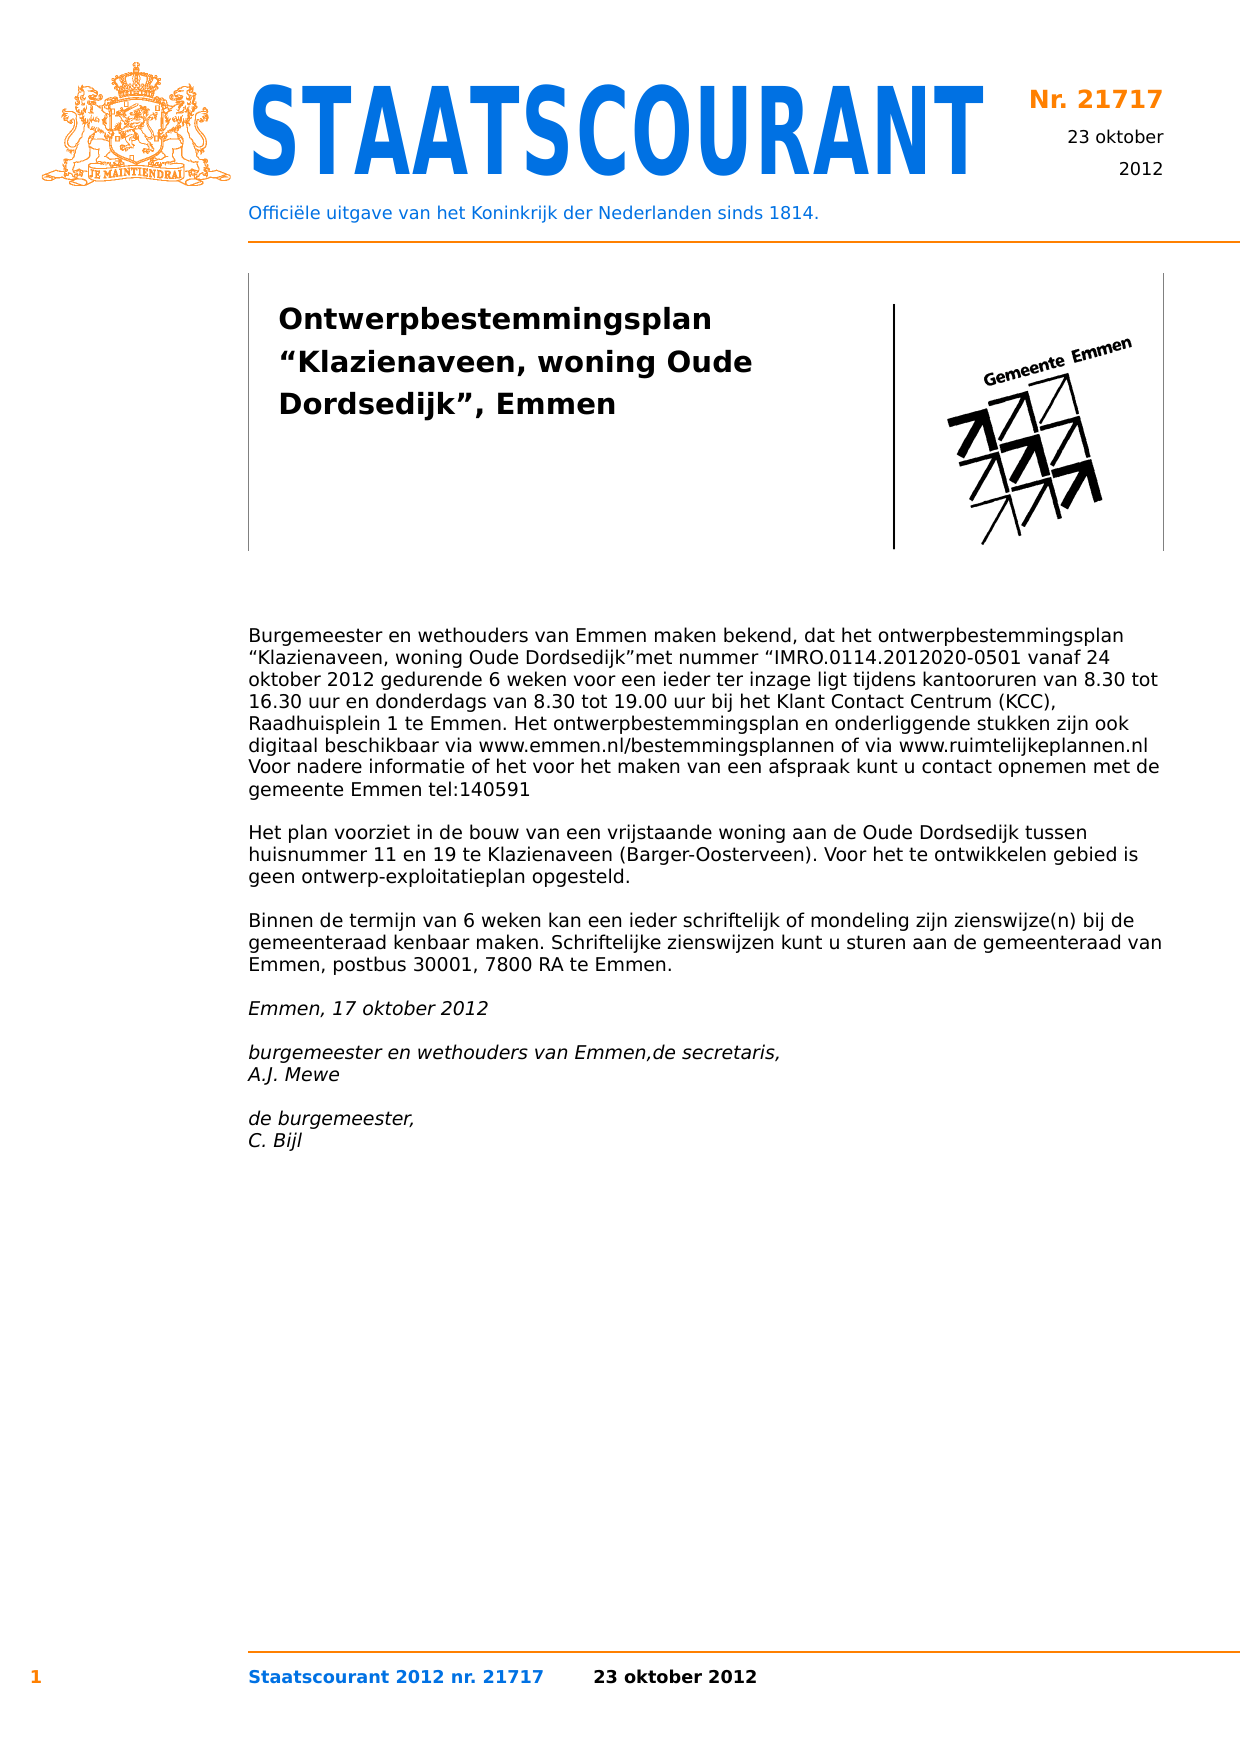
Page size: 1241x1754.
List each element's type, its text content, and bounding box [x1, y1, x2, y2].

text Burgemeester en wethouders van Emmen maken bekend, dat het ontwerpbestemmingsplan “Klazienaveen, woning Oude Dordsedijk”met nummer “IMRO.0114.2012020-0501 vanaf 24 oktober 2012 gedurende 6 weken voor een ieder ter inzage ligt tijdens kantooruren van 8.30 tot 16.30 uur en donderdags van 8.30 tot 19.00 uur bij het Klant Contact Centrum (KCC), Raadhuisplein 1 te Emmen. Het ontwerpbestemmingsplan en onderliggende stukken zijn ook digitaal beschikbaar via www.emmen.nl/bestemmingsplannen of via www.ruimtelijkeplannen.nl Voor nadere informatie of het voor het maken van een afspraak kunt u contact opnemen met de gemeente Emmen tel:140591 [248, 624, 1163, 800]
subtitle Ontwerpbestemmingsplan “Klazienaveen, woning Oude Dordsedijk”, Emmen [249, 273, 1163, 551]
text Het plan voorziet in de bouw van een vrijstaande woning aan de Oude Dordsedijk tussen huisnummer 11 en 19 te Klazienaveen (Barger-Oosterveen). Voor het te ontwikkelen gebied is geen ontwerp-exploitatieplan opgesteld. [248, 822, 1163, 888]
text Binnen de termijn van 6 weken kan een ieder schriftelijk of mondeling zijn zienswijze(n) bij de gemeenteraad kenbaar maken. Schriftelijke zienswijzen kunt u sturen aan de gemeenteraad van Emmen, postbus 30001, 7800 RA te Emmen. [248, 910, 1163, 976]
table_header [25, 62, 248, 241]
picture [891, 302, 1134, 551]
table_header Nr. 21717 [998, 62, 1240, 121]
text de burgemeester, C. Bijl [248, 1108, 1163, 1152]
picture [41, 62, 231, 186]
text burgemeester en wethouders van Emmen,de secretaris, A.J. Mewe [248, 1042, 1163, 1086]
table_cell Officiële uitgave van het Koninkrijk der Nederlanden sinds 1814. [248, 203, 1240, 241]
table_header STAATSCOURANT [248, 62, 998, 203]
table_cell 23 oktober [998, 121, 1240, 153]
table_cell 2012 [998, 153, 1240, 203]
text Emmen, 17 oktober 2012 [248, 998, 1163, 1020]
